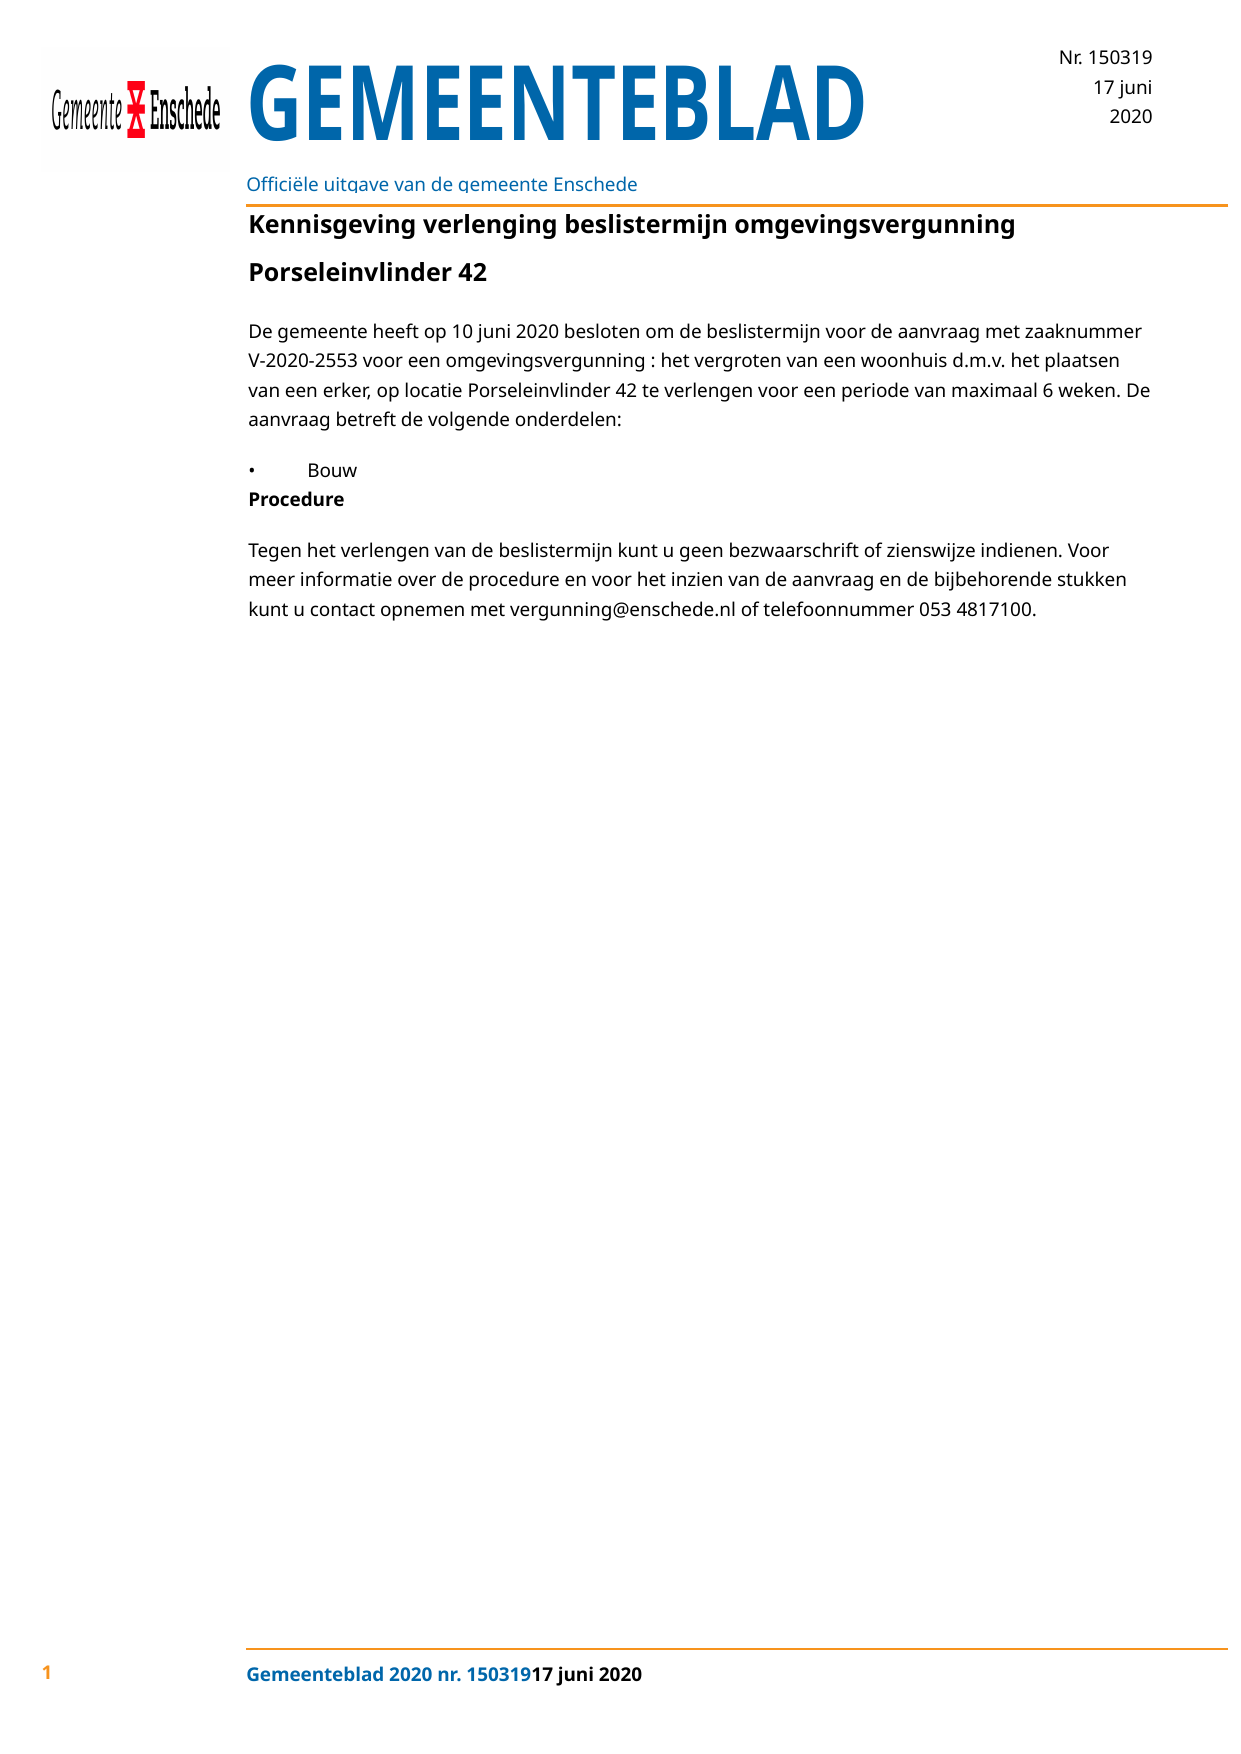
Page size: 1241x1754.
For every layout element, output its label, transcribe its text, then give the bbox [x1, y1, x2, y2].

text Procedure [248, 487, 1152, 512]
text Kennisgeving verlenging beslistermijn omgevingsvergunning Porseleinvlinder 42 [248, 207, 1152, 288]
picture [41, 47, 231, 172]
list Bouw [248, 457, 1152, 483]
text Tegen het verlengen van de beslistermijn kunt u geen bezwaarschrift of zienswijze indienen. Voor meer informatie over de procedure en voor het inzien van de aanvraag en de bijbehorende stukken kunt u contact opnemen met vergunning@enschede.nl of telefoonnummer 053 4817100. [248, 537, 1152, 622]
text De gemeente heeft op 10 juni 2020 besloten om de beslistermijn voor de aanvraag met zaaknummer V-2020-2553 voor een omgevingsvergunning : het vergroten van een woonhuis d.m.v. het plaatsen van een erker, op locatie Porseleinvlinder 42 te verlengen voor een periode van maximaal 6 weken. De aanvraag betreft de volgende onderdelen: [248, 318, 1152, 432]
